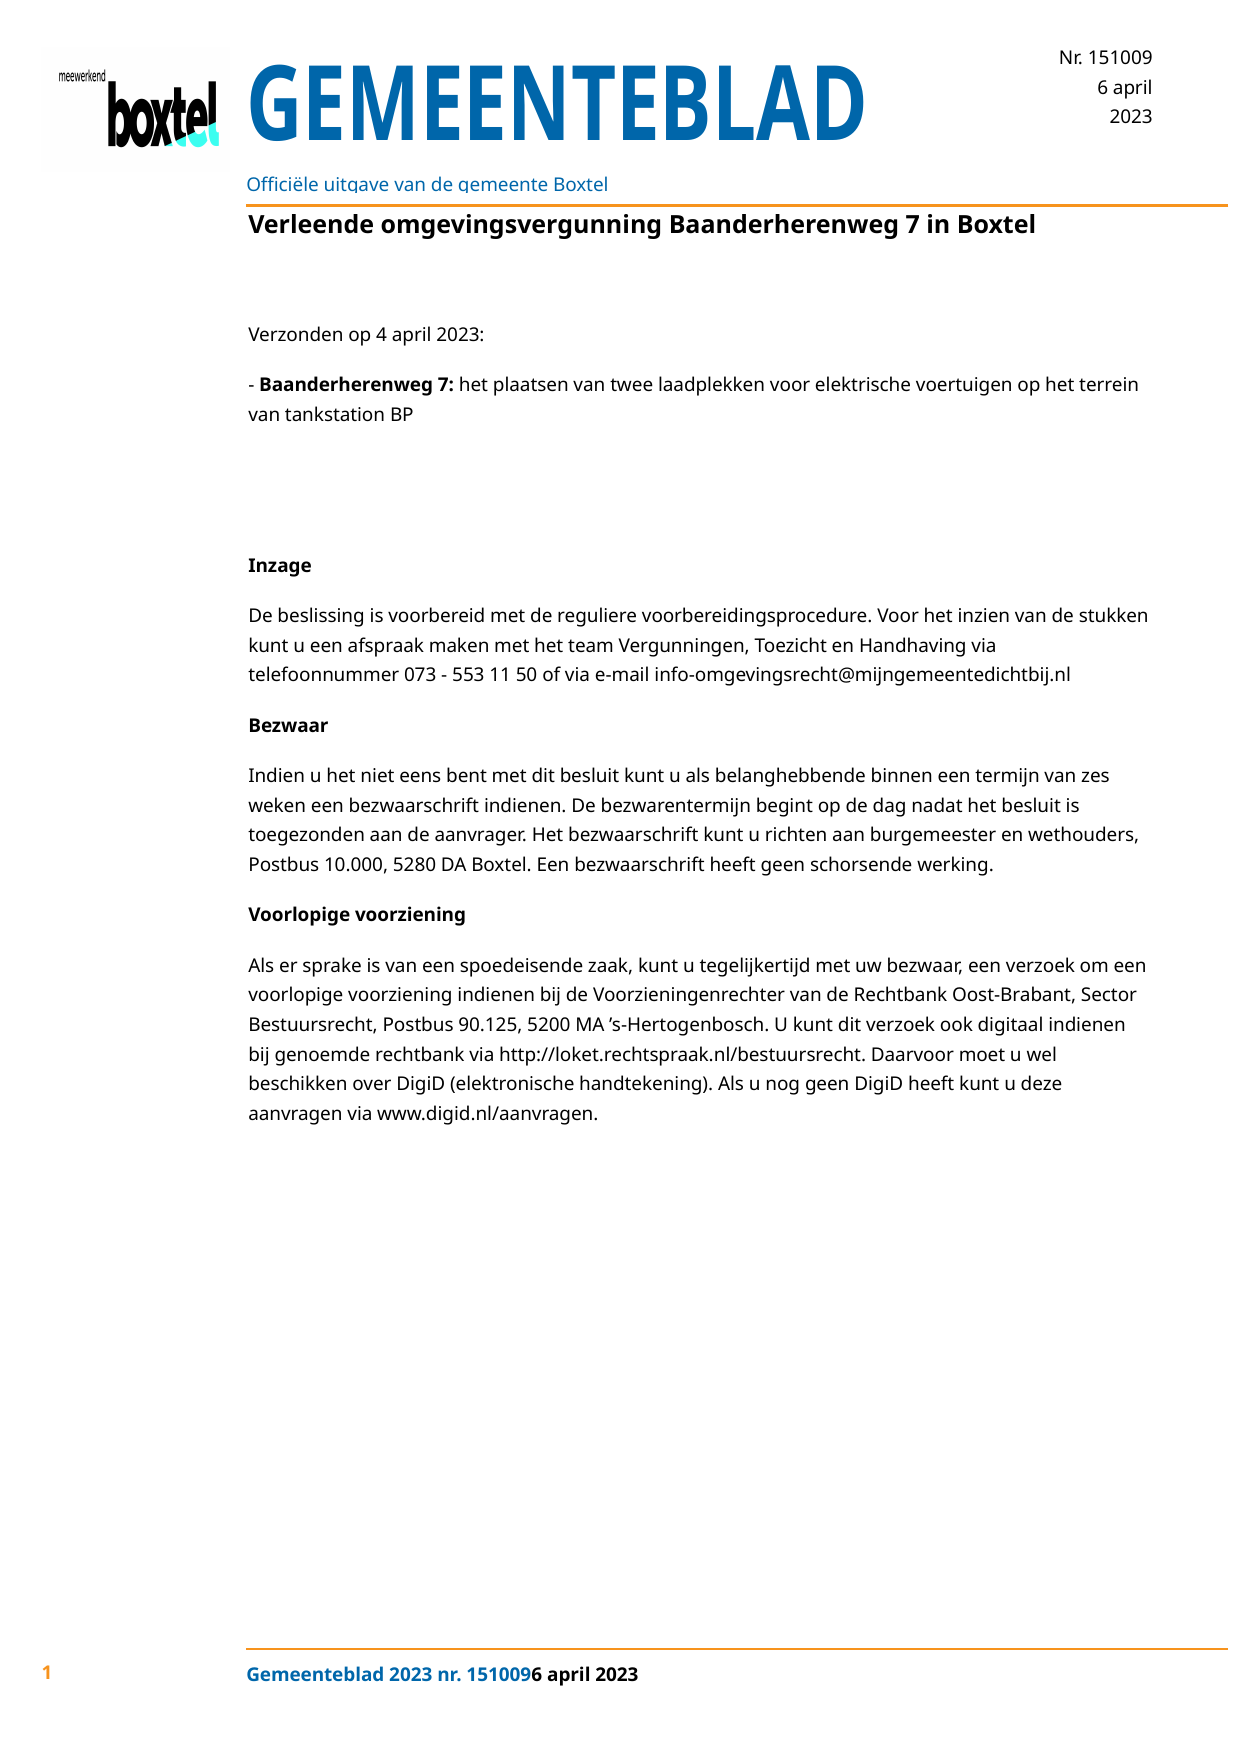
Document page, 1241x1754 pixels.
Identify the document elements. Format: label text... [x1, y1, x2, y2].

text Indien u het niet eens bent met dit besluit kunt u als belanghebbende binnen een termijn van zes weken een bezwaarschrift indienen. De bezwarentermijn begint op de dag nadat het besluit is toegezonden aan de aanvrager. Het bezwaarschrift kunt u richten aan burgemeester en wethouders, Postbus 10.000, 5280 DA Boxtel. Een bezwaarschrift heeft geen schorsende werking. [248, 762, 1152, 877]
picture [41, 47, 231, 172]
text - Baanderherenweg 7: het plaatsen van twee laadplekken voor elektrische voertuigen op het terrein van tankstation BP [248, 371, 1152, 426]
text Verzonden op 4 april 2023: [248, 321, 1152, 346]
text Verleende omgevingsvergunning Baanderherenweg 7 in Boxtel [248, 207, 1152, 241]
text Voorlopige voorziening [248, 902, 1152, 927]
text De beslissing is voorbereid met de reguliere voorbereidingsprocedure. Voor het inzien van de stukken kunt u een afspraak maken met het team Vergunningen, Toezicht en Handhaving via telefoonnummer 073 - 553 11 50 of via e-mail info-omgevingsrecht@mijngemeentedichtbij.nl [248, 602, 1152, 687]
text Als er sprake is van een spoedeisende zaak, kunt u tegelijkertijd met uw bezwaar, een verzoek om een voorlopige voorziening indienen bij de Voorzieningenrechter van de Rechtbank Oost-Brabant, Sector Bestuursrecht, Postbus 90.125, 5200 MA ’s-Hertogenbosch. U kunt dit verzoek ook digitaal indienen bij genoemde rechtbank via http://loket.rechtspraak.nl/bestuursrecht. Daarvoor moet u wel beschikken over DigiD (elektronische handtekening). Als u nog geen DigiD heeft kunt u deze aanvragen via www.digid.nl/aanvragen. [248, 952, 1152, 1126]
text Inzage [248, 552, 1152, 578]
text Bezwaar [248, 712, 1152, 738]
